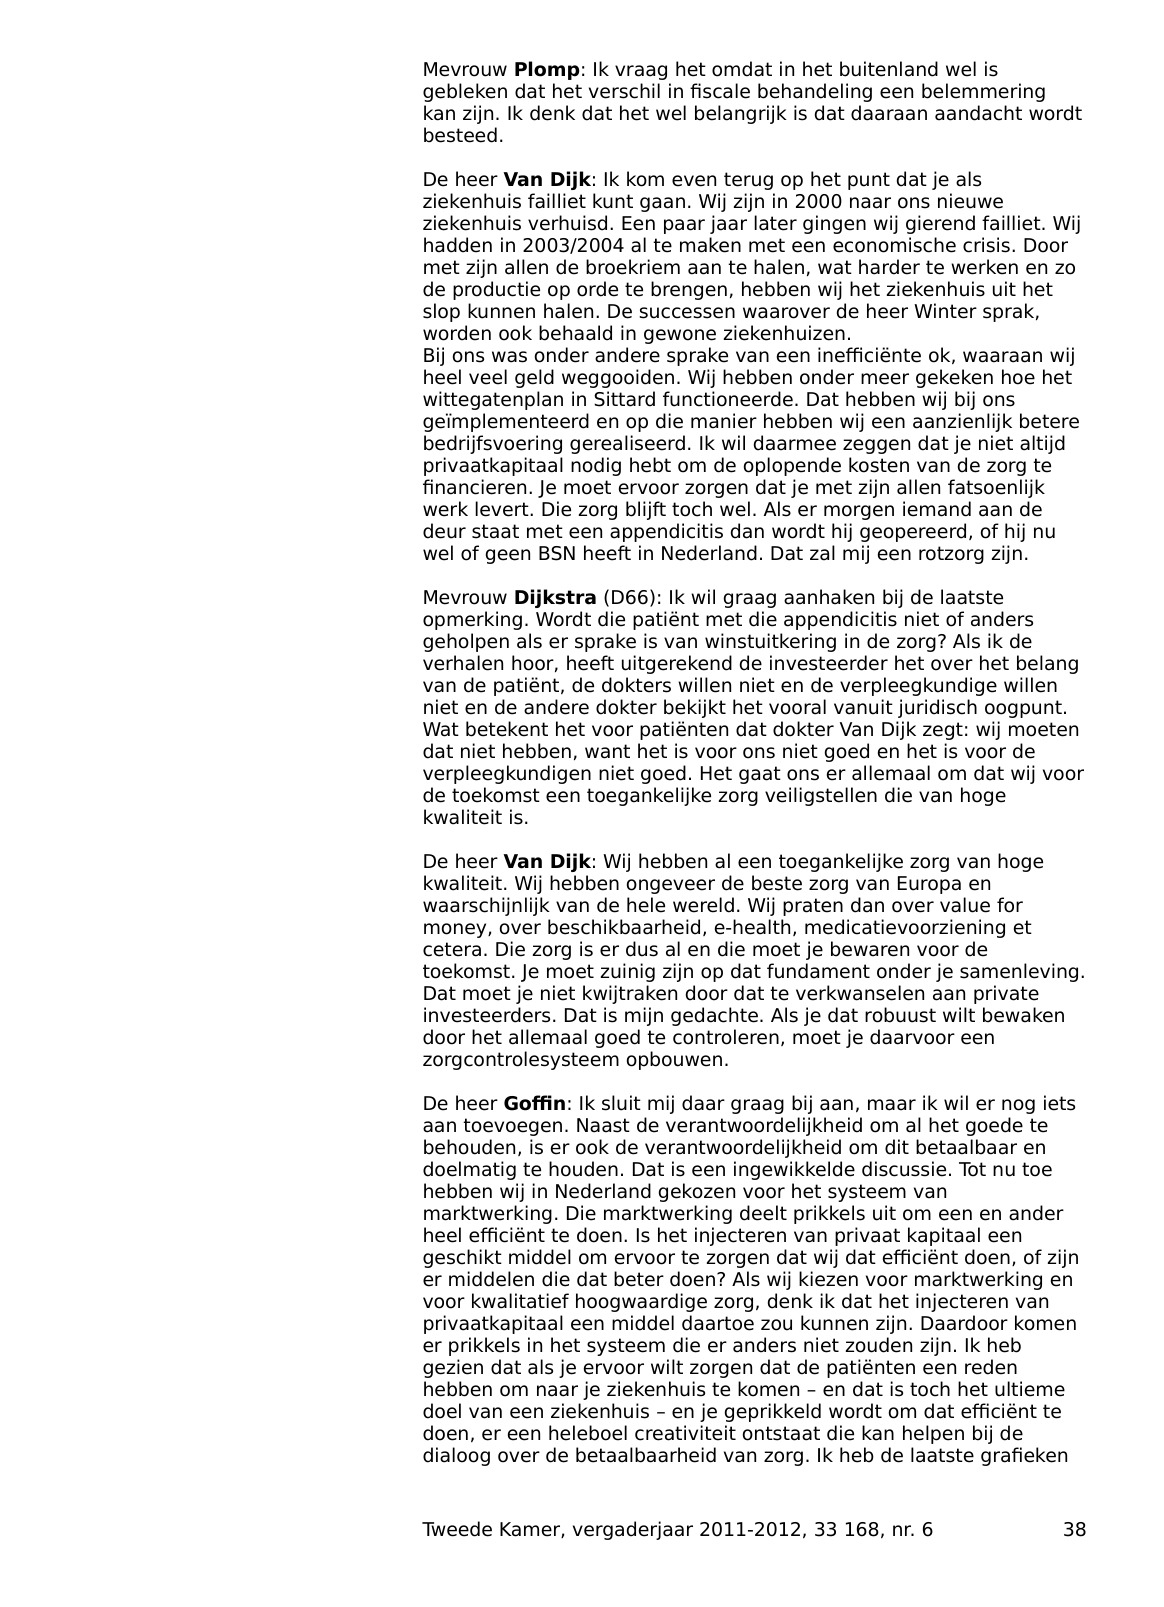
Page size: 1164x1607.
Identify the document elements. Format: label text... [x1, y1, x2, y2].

text De heer Van Dijk: Wij hebben al een toegankelijke zorg van hoge kwaliteit. Wij hebben ongeveer de beste zorg van Europa en waarschijnlijk van de hele wereld. Wij praten dan over value for money, over beschikbaarheid, e-health, medicatievoorziening et cetera. Die zorg is er dus al en die moet je bewaren voor de toekomst. Je moet zuinig zijn op dat fundament onder je samenleving. Dat moet je niet kwijtraken door dat te verkwanselen aan private investeerders. Dat is mijn gedachte. Als je dat robuust wilt bewaken door het allemaal goed te controleren, moet je daarvoor een zorgcontrolesysteem opbouwen. [422, 851, 1087, 1071]
text De heer Goffin: Ik sluit mij daar graag bij aan, maar ik wil er nog iets aan toevoegen. Naast de verantwoordelijkheid om al het goede te behouden, is er ook de verantwoordelijkheid om dit betaalbaar en doelmatig te houden. Dat is een ingewikkelde discussie. Tot nu toe hebben wij in Nederland gekozen voor het systeem van marktwerking. Die marktwerking deelt prikkels uit om een en ander heel efficiënt te doen. Is het injecteren van privaat kapitaal een geschikt middel om ervoor te zorgen dat wij dat efficiënt doen, of zijn er middelen die dat beter doen? Als wij kiezen voor marktwerking en voor kwalitatief hoogwaardige zorg, denk ik dat het injecteren van privaatkapitaal een middel daartoe zou kunnen zijn. Daardoor komen er prikkels in het systeem die er anders niet zouden zijn. Ik heb gezien dat als je ervoor wilt zorgen dat de patiënten een reden hebben om naar je ziekenhuis te komen – en dat is toch het ultieme doel van een ziekenhuis – en je geprikkeld wordt om dat efficiënt te doen, er een heleboel creativiteit ontstaat die kan helpen bij de dialoog over de betaalbaarheid van zorg. Ik heb de laatste grafieken [422, 1093, 1087, 1467]
text Mevrouw Dijkstra (D66): Ik wil graag aanhaken bij de laatste opmerking. Wordt die patiënt met die appendicitis niet of anders geholpen als er sprake is van winstuitkering in de zorg? Als ik de verhalen hoor, heeft uitgerekend de investeerder het over het belang van de patiënt, de dokters willen niet en de verpleegkundige willen niet en de andere dokter bekijkt het vooral vanuit juridisch oogpunt. Wat betekent het voor patiënten dat dokter Van Dijk zegt: wij moeten dat niet hebben, want het is voor ons niet goed en het is voor de verpleegkundigen niet goed. Het gaat ons er allemaal om dat wij voor de toekomst een toegankelijke zorg veiligstellen die van hoge kwaliteit is. [422, 587, 1087, 829]
text Mevrouw Plomp: Ik vraag het omdat in het buitenland wel is gebleken dat het verschil in fiscale behandeling een belemmering kan zijn. Ik denk dat het wel belangrijk is dat daaraan aandacht wordt besteed. [422, 59, 1087, 147]
text Bij ons was onder andere sprake van een inefficiënte ok, waaraan wij heel veel geld weggooiden. Wij hebben onder meer gekeken hoe het wittegatenplan in Sittard functioneerde. Dat hebben wij bij ons geïmplementeerd en op die manier hebben wij een aanzienlijk betere bedrijfsvoering gerealiseerd. Ik wil daarmee zeggen dat je niet altijd privaatkapitaal nodig hebt om de oplopende kosten van de zorg te financieren. Je moet ervoor zorgen dat je met zijn allen fatsoenlijk werk levert. Die zorg blijft toch wel. Als er morgen iemand aan de deur staat met een appendicitis dan wordt hij geopereerd, of hij nu wel of geen BSN heeft in Nederland. Dat zal mij een rotzorg zijn. [422, 345, 1087, 565]
text De heer Van Dijk: Ik kom even terug op het punt dat je als ziekenhuis failliet kunt gaan. Wij zijn in 2000 naar ons nieuwe ziekenhuis verhuisd. Een paar jaar later gingen wij gierend failliet. Wij hadden in 2003/2004 al te maken met een economische crisis. Door met zijn allen de broekriem aan te halen, wat harder te werken en zo de productie op orde te brengen, hebben wij het ziekenhuis uit het slop kunnen halen. De successen waarover de heer Winter sprak, worden ook behaald in gewone ziekenhuizen. [422, 169, 1087, 345]
